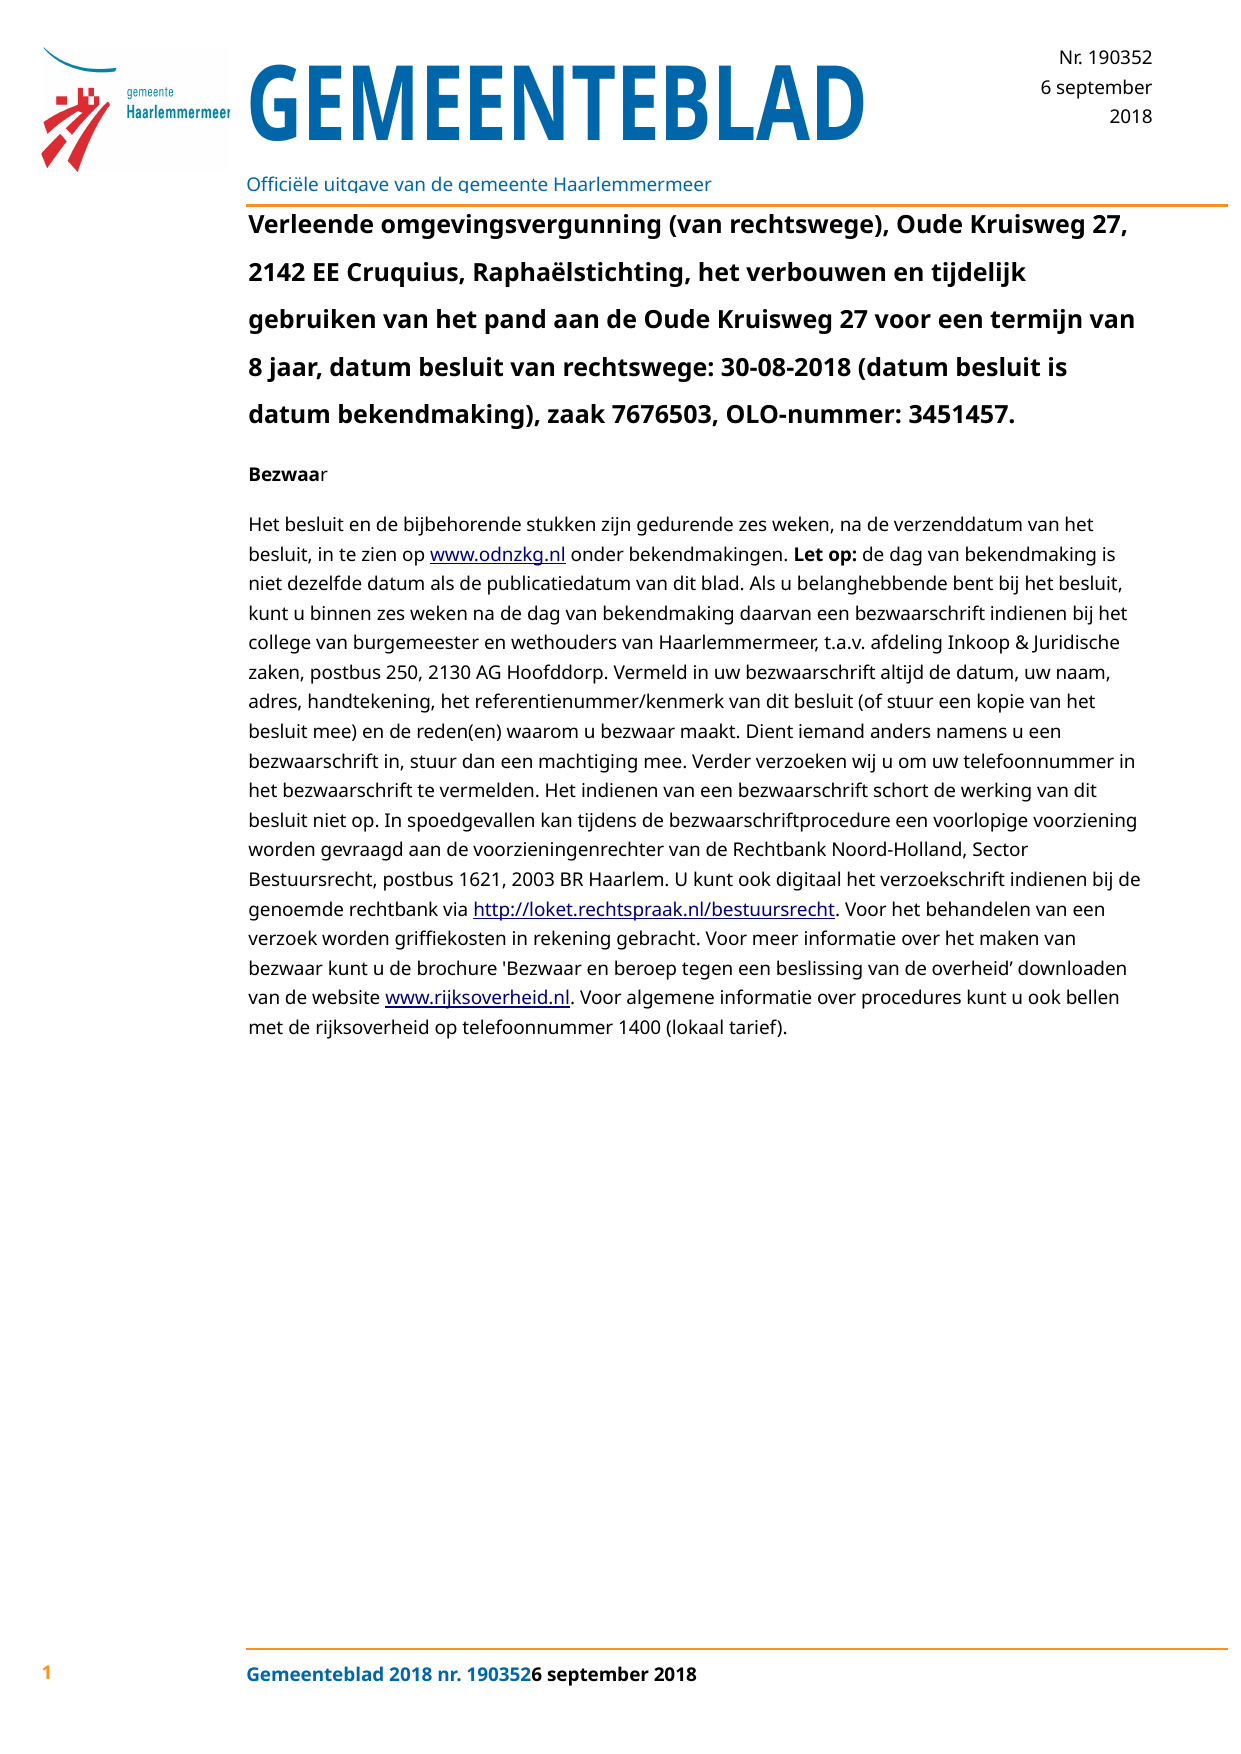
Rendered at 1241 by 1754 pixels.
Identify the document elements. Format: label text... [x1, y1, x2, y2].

picture [41, 47, 231, 172]
text Bezwaar [248, 461, 1152, 486]
text Het besluit en de bijbehorende stukken zijn gedurende zes weken, na de verzenddatum van het besluit, in te zien op www.odnzkg.nl onder bekendmakingen. Let op: de dag van bekendmaking is niet dezelfde datum als de publicatiedatum van dit blad. Als u belanghebbende bent bij het besluit, kunt u binnen zes weken na de dag van bekendmaking daarvan een bezwaarschrift indienen bij het college van burgemeester en wethouders van Haarlemmermeer, t.a.v. afdeling Inkoop & Juridische zaken, postbus 250, 2130 AG Hoofddorp. Vermeld in uw bezwaarschrift altijd de datum, uw naam, adres, handtekening, het referentienummer/kenmerk van dit besluit (of stuur een kopie van het besluit mee) en de reden(en) waarom u bezwaar maakt. Dient iemand anders namens u een bezwaarschrift in, stuur dan een machtiging mee. Verder verzoeken wij u om uw telefoonnummer in het bezwaarschrift te vermelden. Het indienen van een bezwaarschrift schort de werking van dit besluit niet op. In spoedgevallen kan tijdens de bezwaarschriftprocedure een voorlopige voorziening worden gevraagd aan de voorzieningenrechter van de Rechtbank Noord-Holland, Sector Bestuursrecht, postbus 1621, 2003 BR Haarlem. U kunt ook digitaal het verzoekschrift indienen bij de genoemde rechtbank via http://loket.rechtspraak.nl/bestuursrecht. Voor het behandelen van een verzoek worden griffiekosten in rekening gebracht. Voor meer informatie over het maken van bezwaar kunt u de brochure 'Bezwaar en beroep tegen een beslissing van de overheid’ downloaden van de website www.rijksoverheid.nl. Voor algemene informatie over procedures kunt u ook bellen met de rijksoverheid op telefoonnummer 1400 (lokaal tarief). [248, 511, 1152, 1040]
text Verleende omgevingsvergunning (van rechtswege), Oude Kruisweg 27, 2142 EE Cruquius, Raphaëlstichting, het verbouwen en tijdelijk gebruiken van het pand aan de Oude Kruisweg 27 voor een termijn van 8 jaar, datum besluit van rechtswege: 30-08-2018 (datum besluit is datum bekendmaking), zaak 7676503, OLO-nummer: 3451457. [248, 207, 1152, 431]
